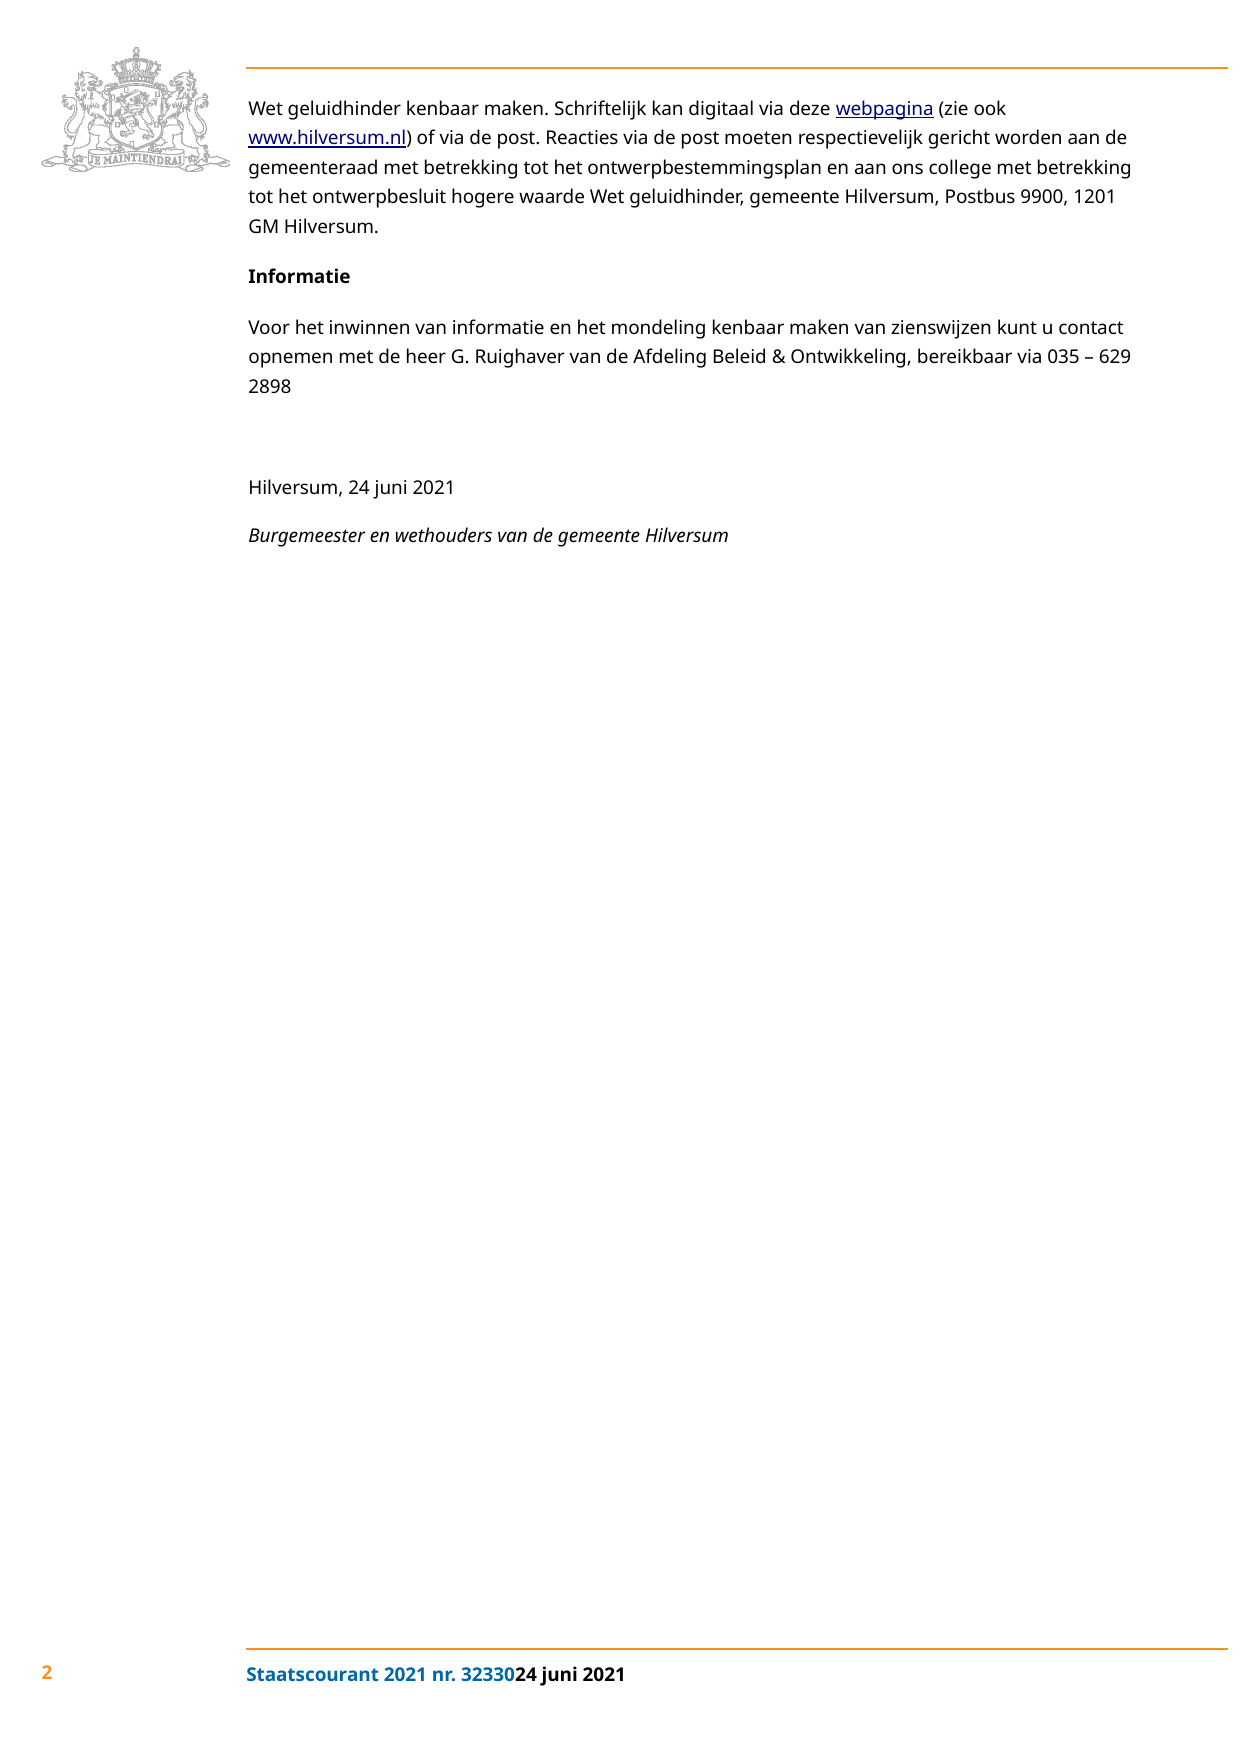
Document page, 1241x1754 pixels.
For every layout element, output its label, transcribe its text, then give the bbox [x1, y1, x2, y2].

text Informatie [248, 263, 1152, 289]
picture [41, 47, 231, 172]
text Wet geluidhinder kenbaar maken. Schriftelijk kan digitaal via deze webpagina (zie ook www.hilversum.nl) of via de post. Reacties via de post moeten respectievelijk gericht worden aan de gemeenteraad met betrekking tot het ontwerpbestemmingsplan en aan ons college met betrekking tot het ontwerpbesluit hogere waarde Wet geluidhinder, gemeente Hilversum, Postbus 9900, 1201 GM Hilversum. [248, 95, 1152, 239]
text Burgemeester en wethouders van de gemeente Hilversum [248, 522, 1152, 547]
text Hilversum, 24 juni 2021 [248, 474, 1152, 500]
text Voor het inwinnen van informatie en het mondeling kenbaar maken van zienswijzen kunt u contact opnemen met de heer G. Ruighaver van de Afdeling Beleid & Ontwikkeling, bereikbaar via 035 – 629 2898 [248, 314, 1152, 399]
